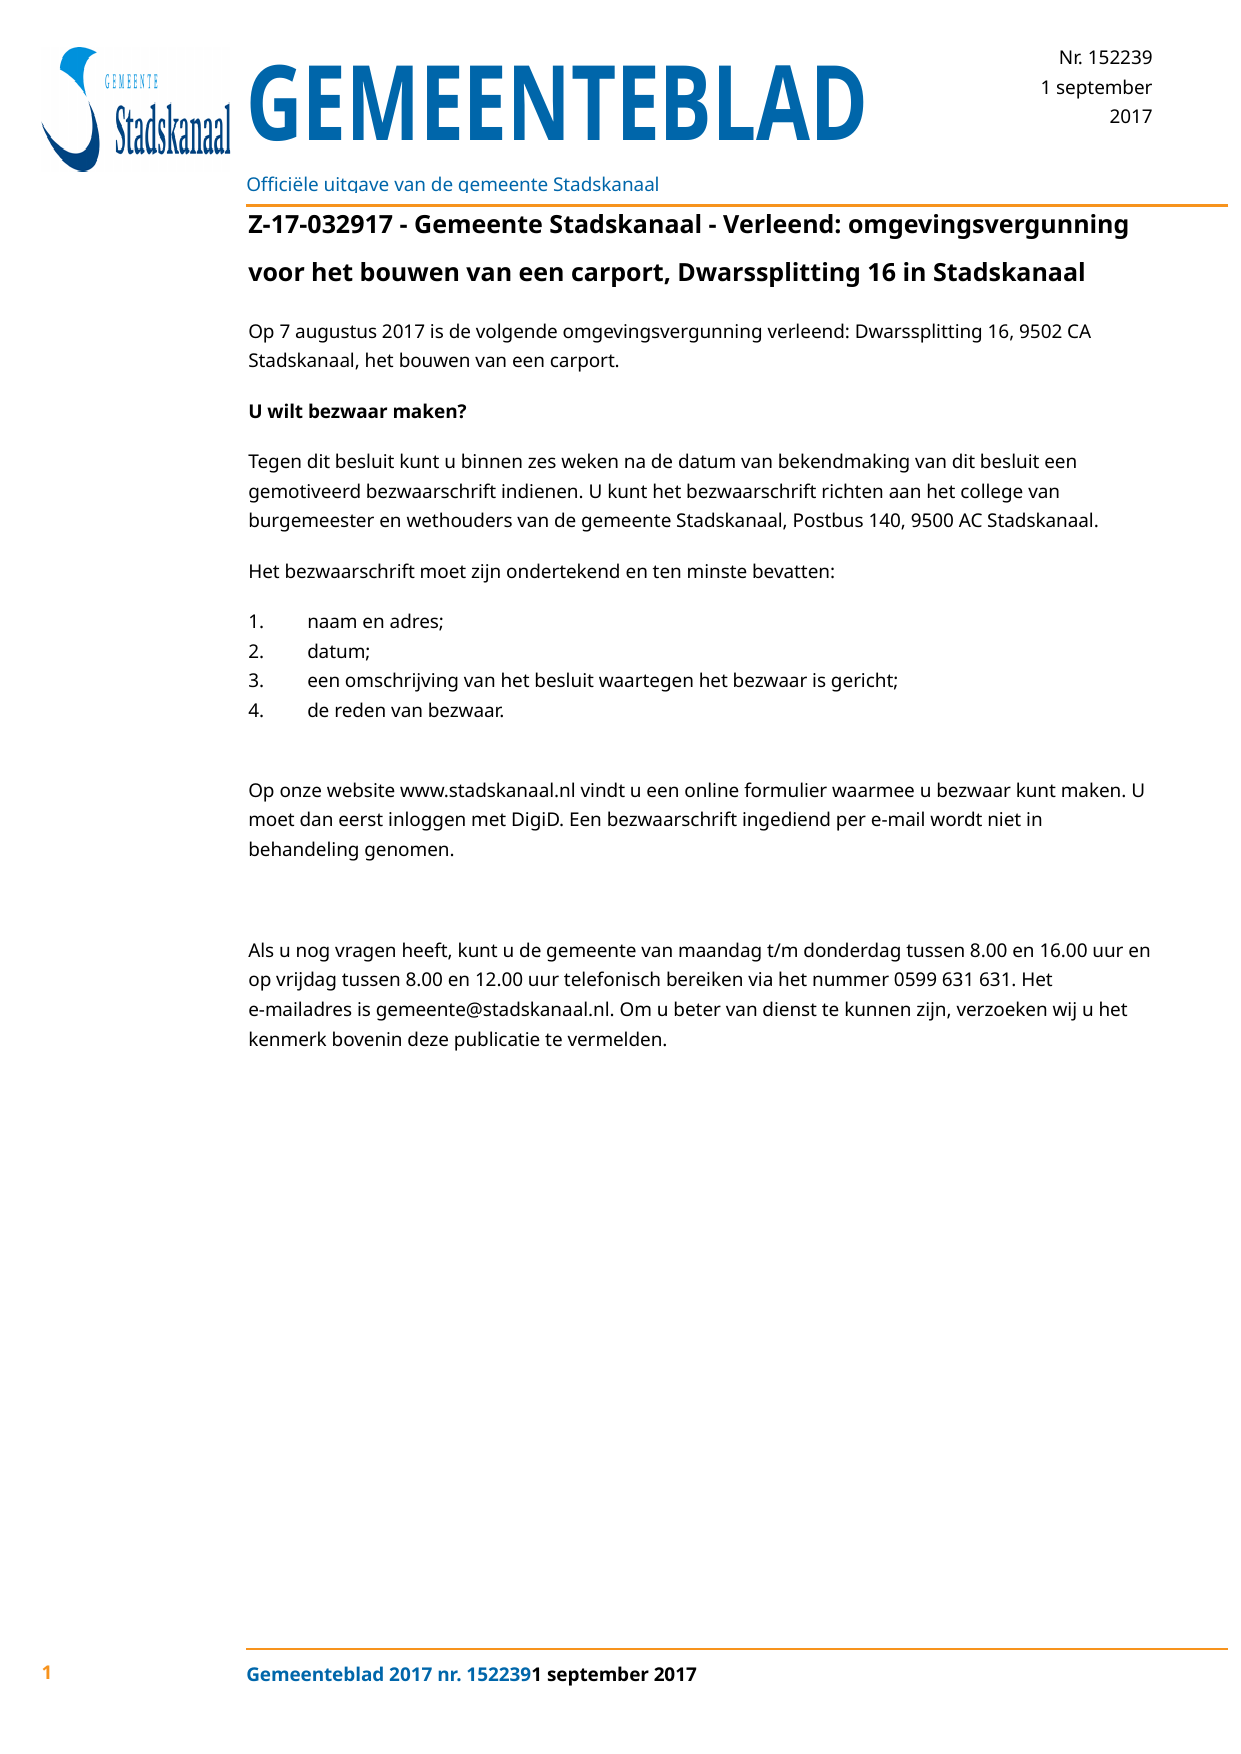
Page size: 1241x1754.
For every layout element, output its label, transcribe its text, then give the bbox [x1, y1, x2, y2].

list naam en adres; [248, 608, 1152, 634]
list de reden van bezwaar. [248, 697, 1152, 723]
list datum; [248, 638, 1152, 664]
text Tegen dit besluit kunt u binnen zes weken na de datum van bekendmaking van dit besluit een gemotiveerd bezwaarschrift indienen. U kunt het bezwaarschrift richten aan het college van burgemeester en wethouders van de gemeente Stadskanaal, Postbus 140, 9500 AC Stadskanaal. [248, 448, 1152, 533]
text Z-17-032917 - Gemeente Stadskanaal - Verleend: omgevingsvergunning voor het bouwen van een carport, Dwarssplitting 16 in Stadskanaal [248, 207, 1152, 288]
picture [41, 47, 231, 172]
text Op onze website www.stadskanaal.nl vindt u een online formulier waarmee u bezwaar kunt maken. U moet dan eerst inloggen met DigiD. Een bezwaarschrift ingediend per e-mail wordt niet in behandeling genomen. [248, 777, 1152, 862]
text U wilt bezwaar maken? [248, 398, 1152, 424]
text Als u nog vragen heeft, kunt u de gemeente van maandag t/m donderdag tussen 8.00 en 16.00 uur en op vrijdag tussen 8.00 en 12.00 uur telefonisch bereiken via het nummer 0599 631 631. Het e‑mailadres is gemeente@stadskanaal.nl. Om u beter van dienst te kunnen zijn, verzoeken wij u het kenmerk bovenin deze publicatie te vermelden. [248, 937, 1152, 1052]
text Het bezwaarschrift moet zijn ondertekend en ten minste bevatten: [248, 558, 1152, 584]
list een omschrijving van het besluit waartegen het bezwaar is gericht; [248, 667, 1152, 693]
text Op 7 augustus 2017 is de volgende omgevingsvergunning verleend: Dwarssplitting 16, 9502 CA Stadskanaal, het bouwen van een carport. [248, 318, 1152, 373]
